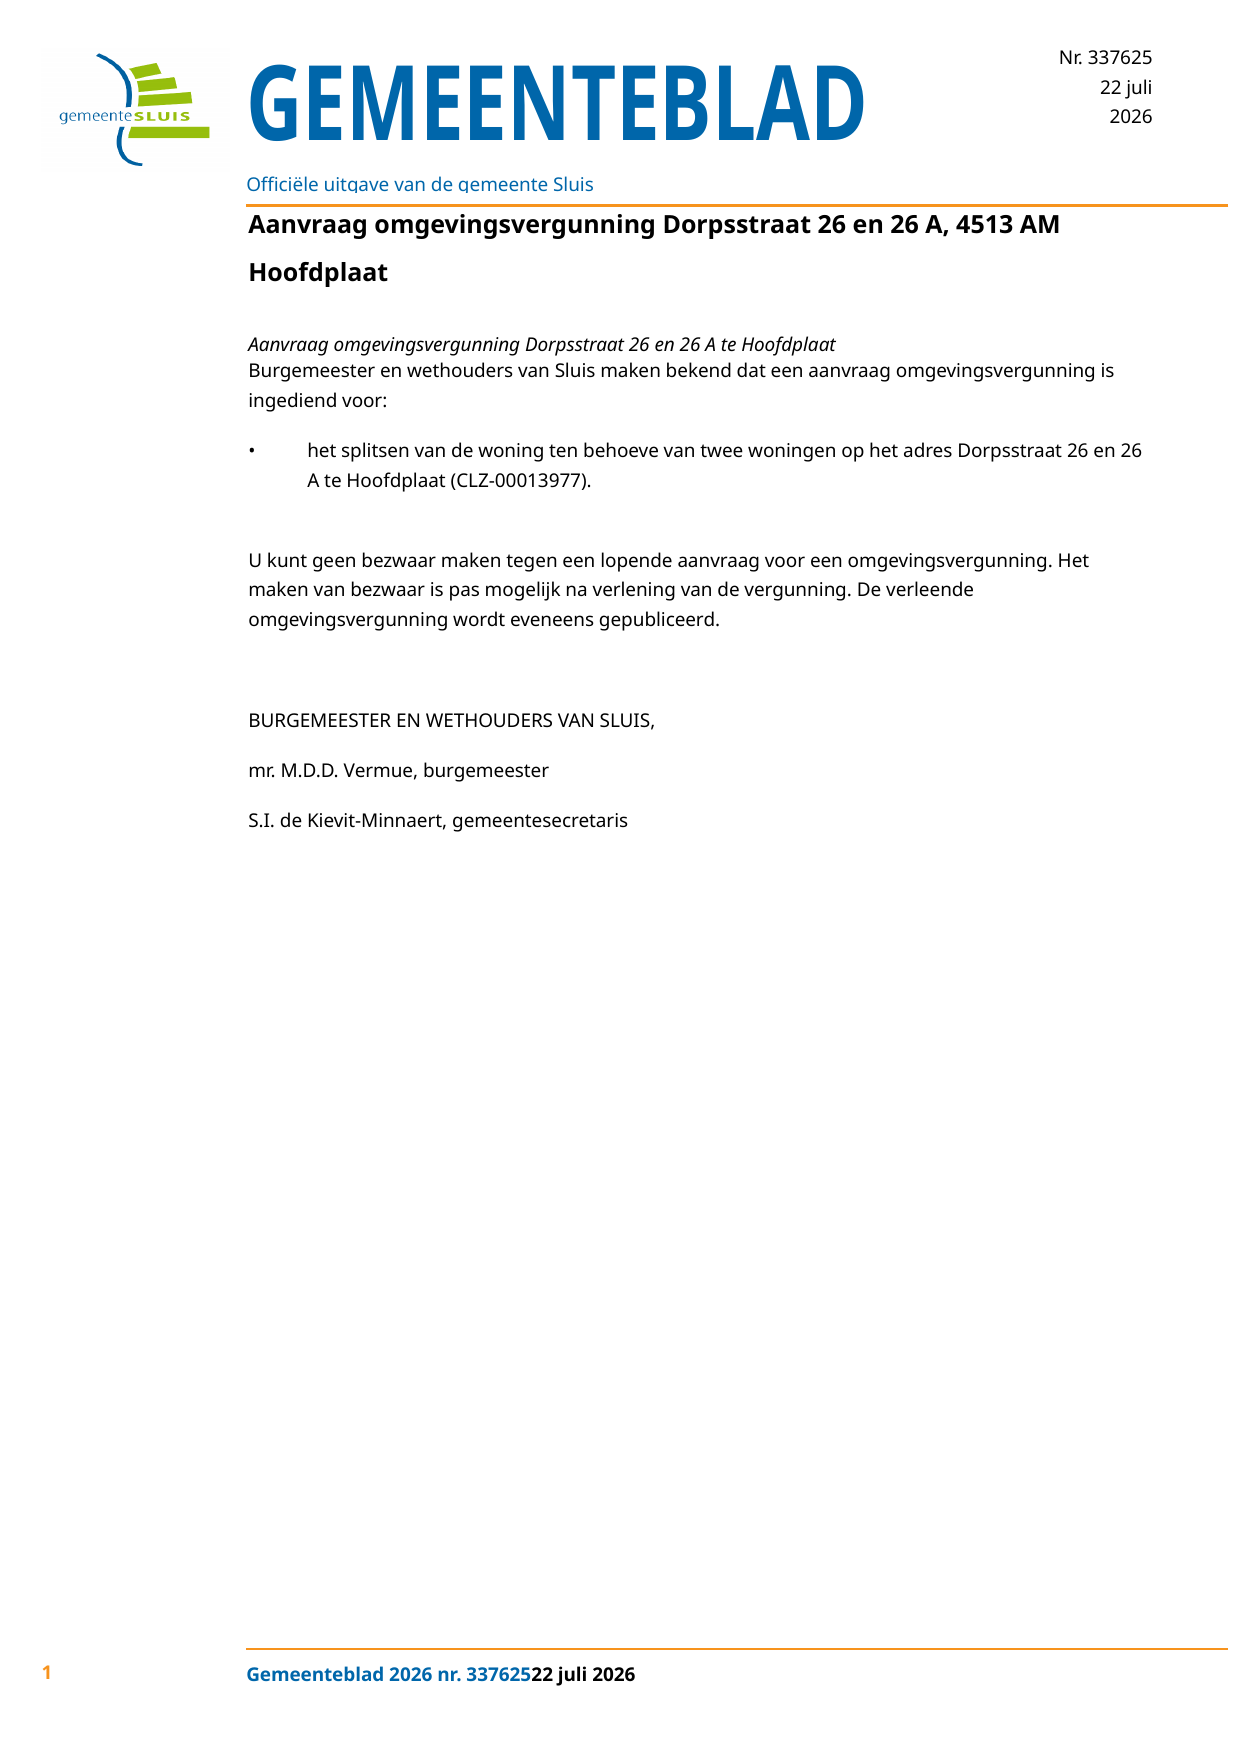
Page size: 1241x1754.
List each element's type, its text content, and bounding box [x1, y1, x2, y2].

text Burgemeester en wethouders van Sluis maken bekend dat een aanvraag omgevingsvergunning is ingediend voor: [248, 357, 1152, 412]
list het splitsen van de woning ten behoeve van twee woningen op het adres Dorpsstraat 26 en 26 A te Hoofdplaat (CLZ-00013977). [248, 437, 1152, 492]
text U kunt geen bezwaar maken tegen een lopende aanvraag voor een omgevingsvergunning. Het maken van bezwaar is pas mogelijk na verlening van de vergunning. De verleende omgevingsvergunning wordt eveneens gepubliceerd. [248, 547, 1152, 632]
text Aanvraag omgevingsvergunning Dorpsstraat 26 en 26 A, 4513 AM Hoofdplaat [248, 207, 1152, 288]
text Aanvraag omgevingsvergunning Dorpsstraat 26 en 26 A te Hoofdplaat [248, 331, 1152, 357]
text S.I. de Kievit-Minnaert, gemeentesecretaris [248, 808, 1152, 833]
text mr. M.D.D. Vermue, burgemeester [248, 757, 1152, 783]
text BURGEMEESTER EN WETHOUDERS VAN SLUIS, [248, 707, 1152, 732]
picture [41, 47, 231, 172]
